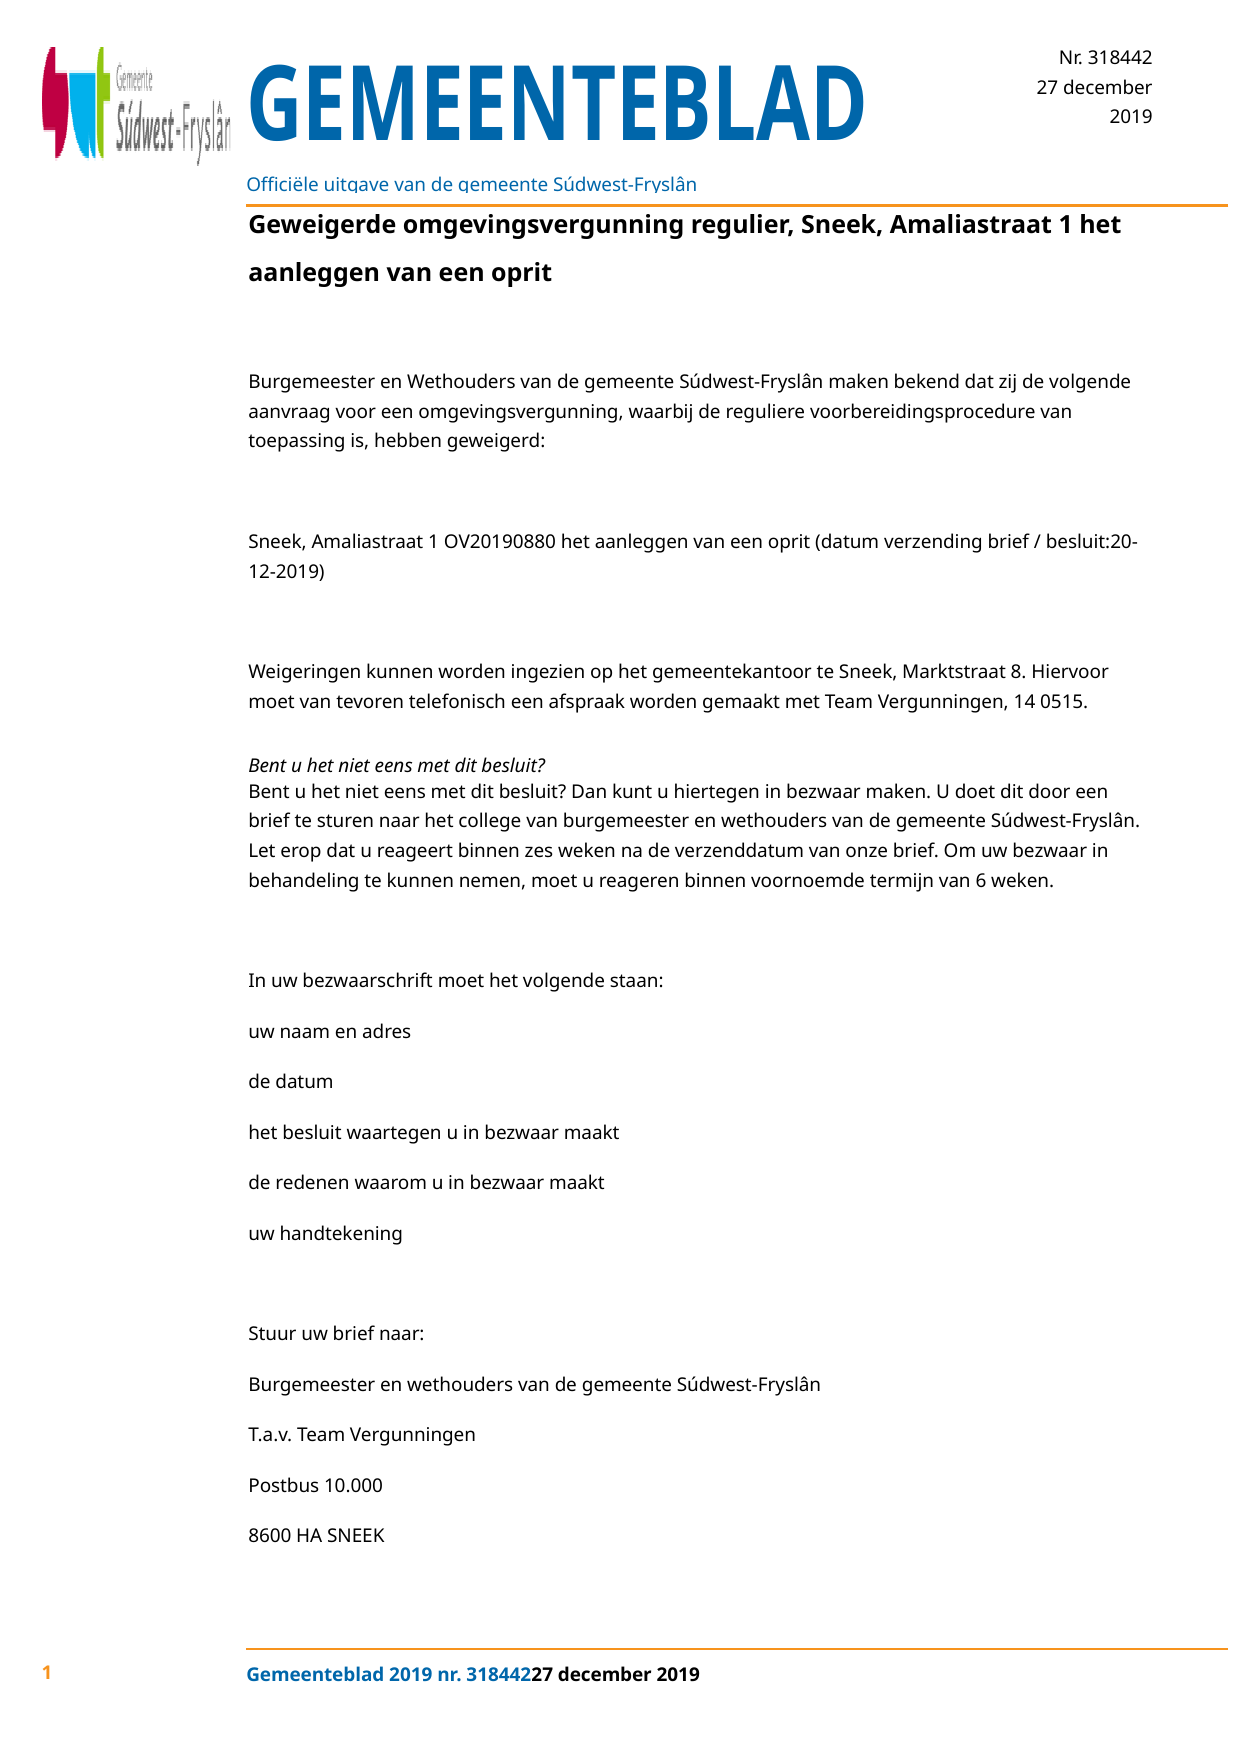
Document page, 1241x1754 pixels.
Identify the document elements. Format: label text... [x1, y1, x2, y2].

text T.a.v. Team Vergunningen [248, 1421, 1152, 1447]
text uw naam en adres [248, 1018, 1152, 1044]
text Stuur uw brief naar: [248, 1321, 1152, 1346]
text Weigeringen kunnen worden ingezien op het gemeentekantoor te Sneek, Marktstraat 8. Hiervoor moet van tevoren telefonisch een afspraak worden gemaakt met Team Vergunningen, 14 0515. [248, 659, 1152, 714]
text Burgemeester en Wethouders van de gemeente Súdwest-Fryslân maken bekend dat zij de volgende aanvraag voor een omgevingsvergunning, waarbij de reguliere voorbereidingsprocedure van toepassing is, hebben geweigerd: [248, 368, 1152, 453]
text Bent u het niet eens met dit besluit? [248, 752, 1152, 778]
text uw handtekening [248, 1220, 1152, 1245]
text Postbus 10.000 [248, 1472, 1152, 1497]
text 8600 HA SNEEK [248, 1522, 1152, 1548]
text de redenen waarom u in bezwaar maakt [248, 1169, 1152, 1195]
text Sneek, Amaliastraat 1 OV20190880 het aanleggen van een oprit (datum verzending brief / besluit:20-12-2019) [248, 528, 1152, 584]
text de datum [248, 1068, 1152, 1094]
text Burgemeester en wethouders van de gemeente Súdwest-Fryslân [248, 1371, 1152, 1397]
text Bent u het niet eens met dit besluit? Dan kunt u hiertegen in bezwaar maken. U doet dit door een brief te sturen naar het college van burgemeester en wethouders van de gemeente Súdwest-Fryslân. Let erop dat u reageert binnen zes weken na de verzenddatum van onze brief. Om uw bezwaar in behandeling te kunnen nemen, moet u reageren binnen voornoemde termijn van 6 weken. [248, 778, 1152, 892]
picture [41, 47, 231, 172]
text het besluit waartegen u in bezwaar maakt [248, 1119, 1152, 1144]
text In uw bezwaarschrift moet het volgende staan: [248, 968, 1152, 993]
text Geweigerde omgevingsvergunning regulier, Sneek, Amaliastraat 1 het aanleggen van een oprit [248, 207, 1152, 288]
